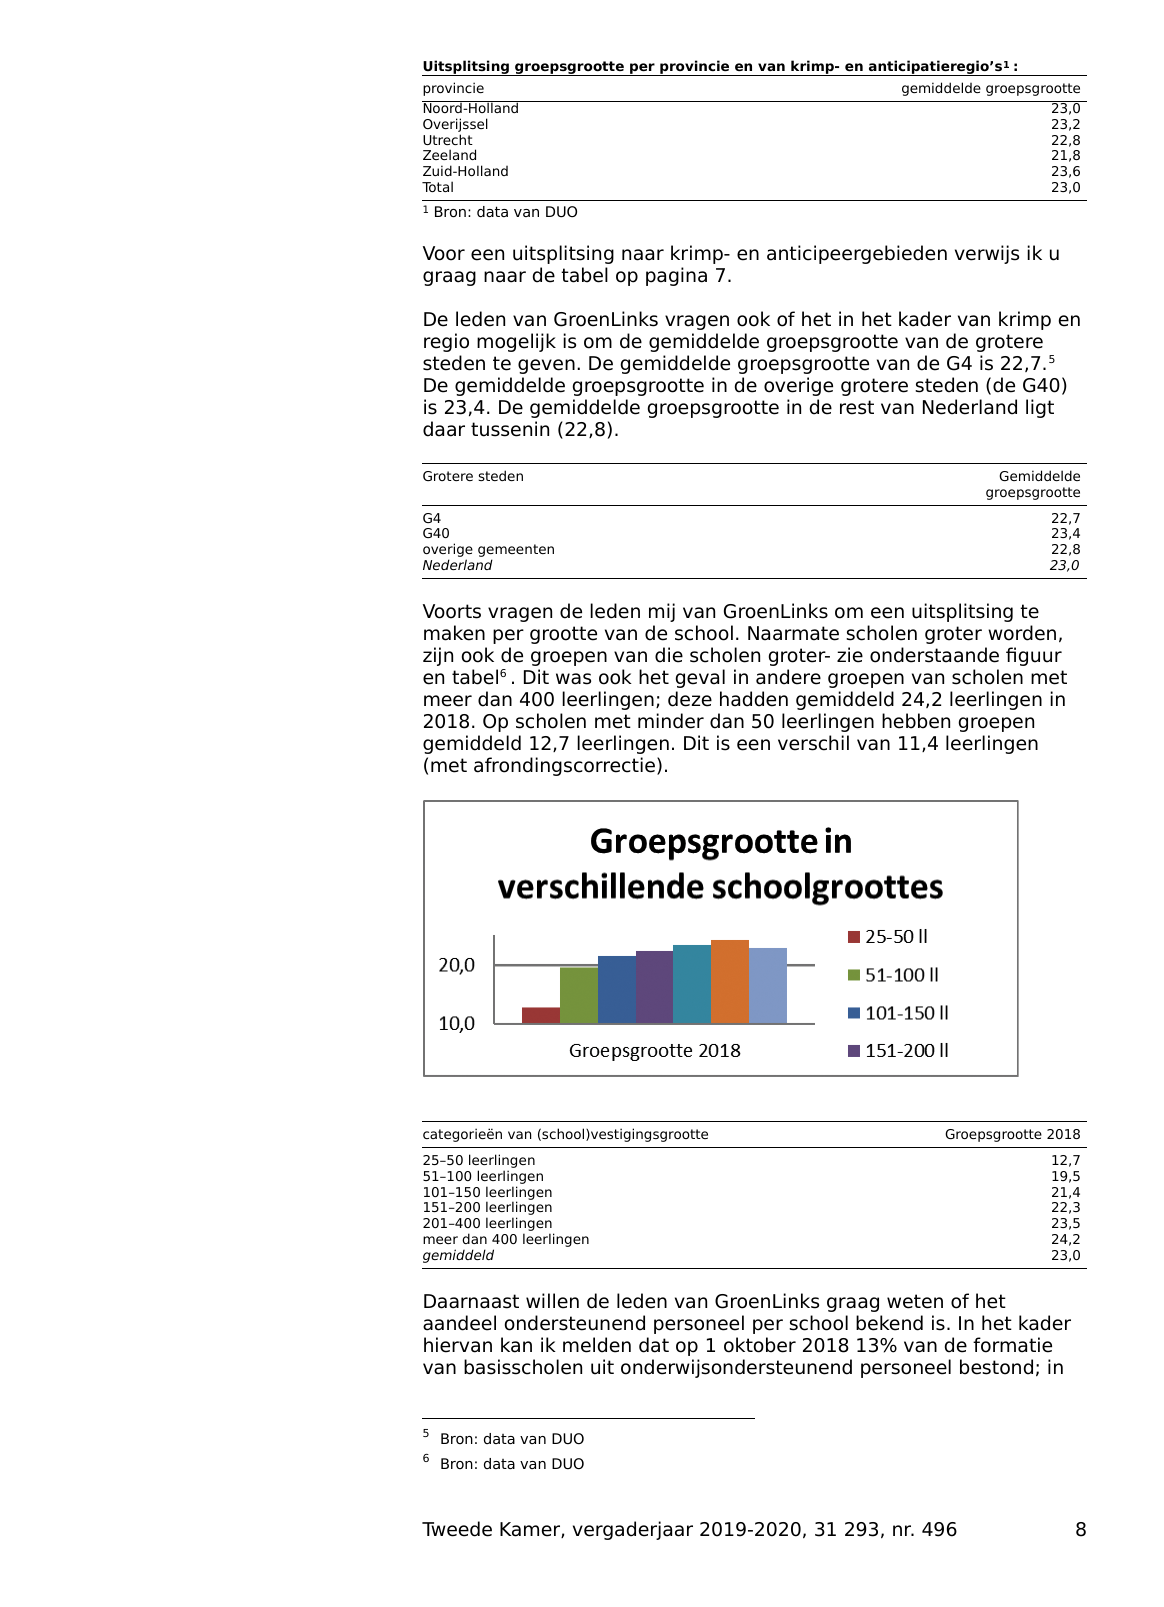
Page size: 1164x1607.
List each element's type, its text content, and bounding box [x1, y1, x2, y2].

table_cell 21,8 [895, 148, 1087, 164]
table_cell Zeeland [422, 148, 895, 164]
table_cell 201–400 leerlingen [422, 1216, 895, 1232]
table_header Groepsgrootte 2018 [895, 1122, 1087, 1147]
table_cell meer dan 400 leerlingen [422, 1232, 895, 1247]
table_cell 23,0 [895, 102, 1087, 117]
table_cell 21,4 [895, 1185, 1087, 1200]
table_cell G40 [422, 526, 895, 542]
table_cell 25–50 leerlingen [422, 1148, 895, 1169]
table_header Gemiddelde groepsgrootte [895, 464, 1087, 505]
table_header Grotere steden [422, 464, 895, 505]
table_cell Nederland [422, 558, 895, 578]
text Voor een uitsplitsing naar krimp- en anticipeergebieden verwijs ik u graag naar de tabel op pagina 7. [422, 243, 1087, 287]
table_cell 1 Bron: data van DUO [422, 201, 1087, 221]
table_cell 12,7 [895, 1148, 1087, 1169]
table_cell 19,5 [895, 1169, 1087, 1184]
picture [422, 799, 1019, 1077]
table_cell 22,3 [895, 1200, 1087, 1216]
table_cell Utrecht [422, 133, 895, 148]
table_cell Total [422, 180, 895, 200]
table_cell 23,4 [895, 526, 1087, 542]
table_cell 23,5 [895, 1216, 1087, 1232]
table_cell 23,6 [895, 164, 1087, 179]
table_cell Zuid-Holland [422, 164, 895, 179]
table_cell 51–100 leerlingen [422, 1169, 895, 1184]
table_cell 24,2 [895, 1232, 1087, 1247]
table_cell G4 [422, 506, 895, 526]
table_cell 23,0 [895, 180, 1087, 200]
table_cell 22,7 [895, 506, 1087, 526]
table_cell 23,0 [895, 1248, 1087, 1268]
table_cell overige gemeenten [422, 542, 895, 558]
table_header categorieën van (school)vestigingsgrootte [422, 1122, 895, 1147]
table_cell provincie [422, 76, 895, 101]
table_header Uitsplitsing groepsgrootte per provincie en van krimp- en anticipatieregio’s1: [422, 59, 1087, 75]
text Daarnaast willen de leden van GroenLinks graag weten of het aandeel ondersteunend personeel per school bekend is. In het kader hiervan kan ik melden dat op 1 oktober 2018 13% van de formatie van basisscholen uit onderwijsondersteunend personeel bestond; in [422, 1291, 1087, 1379]
table_cell Noord-Holland [422, 102, 895, 117]
table_cell 151–200 leerlingen [422, 1200, 895, 1216]
table_cell 23,2 [895, 117, 1087, 132]
text Bron: data van DUO [422, 1452, 1087, 1474]
text Bron: data van DUO [422, 1427, 1087, 1449]
table_cell 23,0 [895, 558, 1087, 578]
table_cell gemiddeld [422, 1248, 895, 1268]
table_cell Overijssel [422, 117, 895, 132]
text De leden van GroenLinks vragen ook of het in het kader van krimp en regio mogelijk is om de gemiddelde groepsgrootte van de grotere steden te geven. De gemiddelde groepsgrootte van de G4 is 22,7. De gemiddelde groepsgrootte in de overige grotere steden (de G40) is 23,4. De gemiddelde groepsgrootte in de rest van Nederland ligt daar tussenin (22,8). [422, 309, 1087, 441]
table_cell 101–150 leerlingen [422, 1185, 895, 1200]
table_cell gemiddelde groepsgrootte [895, 76, 1087, 101]
text Voorts vragen de leden mij van GroenLinks om een uitsplitsing te maken per grootte van de school. Naarmate scholen groter worden, zijn ook de groepen van die scholen groter- zie onderstaande figuur en tabel. Dit was ook het geval in andere groepen van scholen met meer dan 400 leerlingen; deze hadden gemiddeld 24,2 leerlingen in 2018. Op scholen met minder dan 50 leerlingen hebben groepen gemiddeld 12,7 leerlingen. Dit is een verschil van 11,4 leerlingen (met afrondingscorrectie). [422, 601, 1087, 777]
table_cell 22,8 [895, 133, 1087, 148]
table_cell 22,8 [895, 542, 1087, 558]
